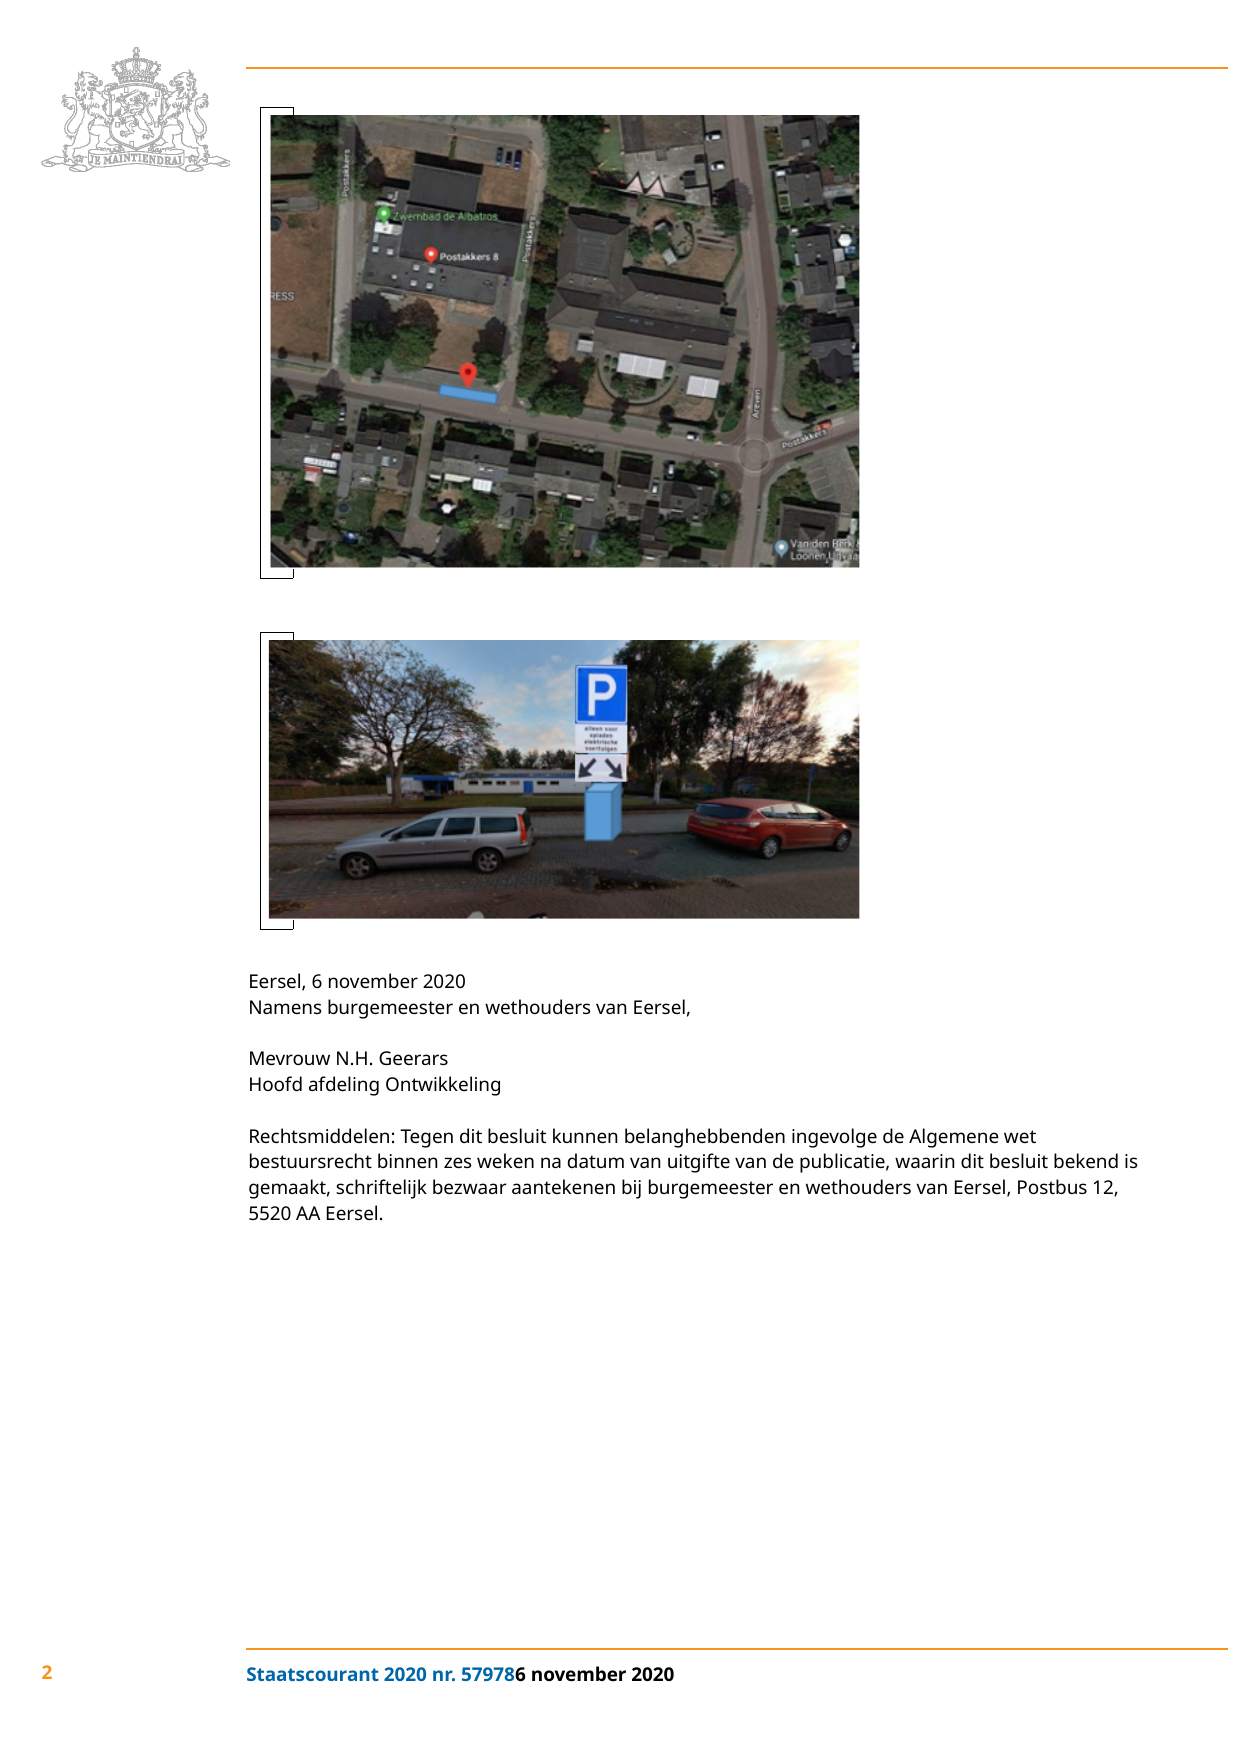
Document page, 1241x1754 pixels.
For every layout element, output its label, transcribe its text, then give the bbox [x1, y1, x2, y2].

text Namens burgemeester en wethouders van Eersel, [248, 994, 1152, 1020]
text Rechtsmiddelen: Tegen dit besluit kunnen belanghebbenden ingevolge de Algemene wet bestuursrecht binnen zes weken na datum van uitgifte van de publicatie, waarin dit besluit bekend is gemaakt, schriftelijk bezwaar aantekenen bij burgemeester en wethouders van Eersel, Postbus 12, 5520 AA Eersel. [248, 1123, 1152, 1226]
text Hoofd afdeling Ontwikkeling [248, 1071, 1152, 1097]
picture [268, 115, 860, 569]
text Mevrouw N.H. Geerars [248, 1046, 1152, 1071]
picture [268, 640, 860, 920]
text Eersel, 6 november 2020 [248, 968, 1152, 994]
picture [41, 47, 231, 172]
